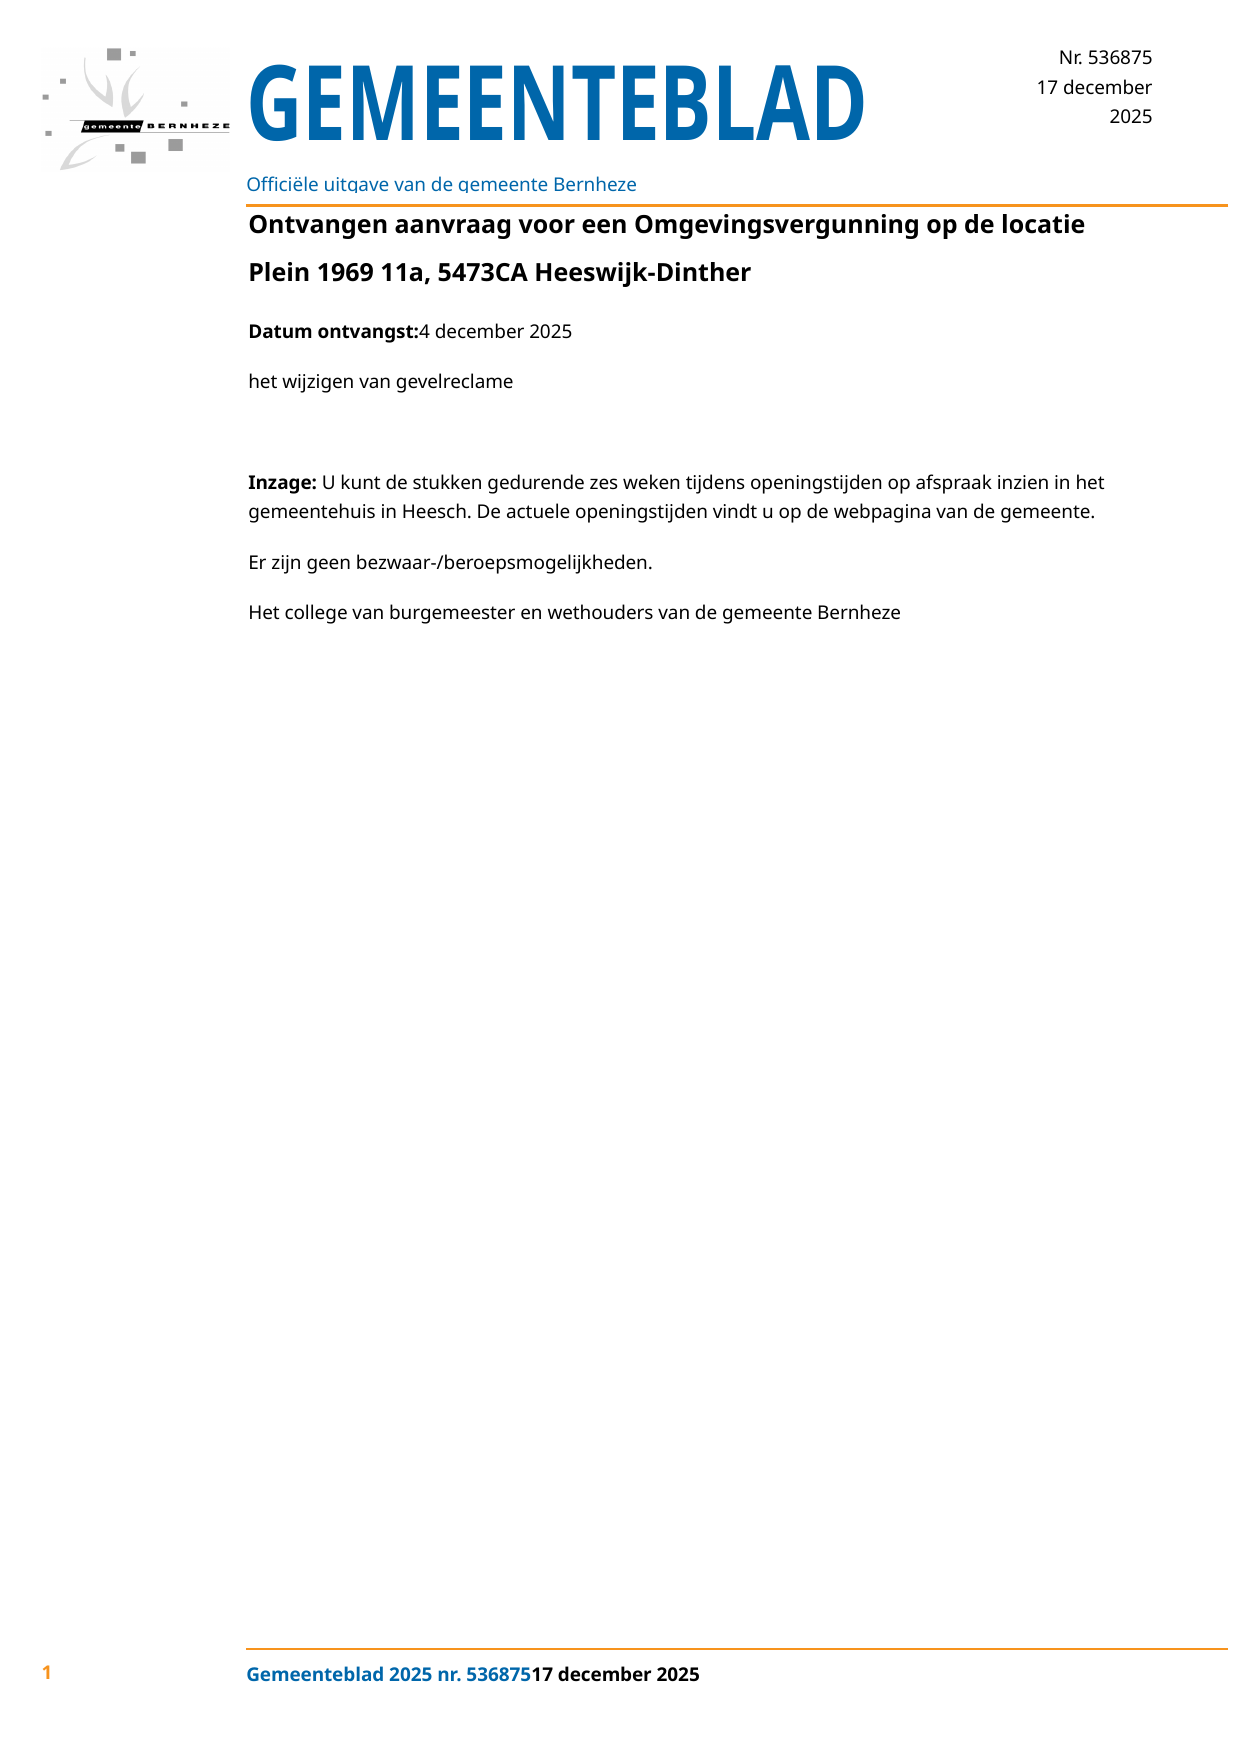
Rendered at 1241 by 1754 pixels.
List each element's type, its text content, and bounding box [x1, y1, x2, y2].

text het wijzigen van gevelreclame [248, 368, 1152, 394]
text Het college van burgemeester en wethouders van de gemeente Bernheze [248, 599, 1152, 625]
text Inzage: U kunt de stukken gedurende zes weken tijdens openingstijden op afspraak inzien in het gemeentehuis in Heesch. De actuele openingstijden vindt u op de webpagina van de gemeente. [248, 469, 1152, 524]
text Er zijn geen bezwaar-/beroepsmogelijkheden. [248, 549, 1152, 575]
text Ontvangen aanvraag voor een Omgevingsvergunning op de locatie Plein 1969 11a, 5473CA Heeswijk-Dinther [248, 207, 1152, 288]
picture [41, 47, 231, 172]
text Datum ontvangst:4 december 2025 [248, 318, 1152, 344]
